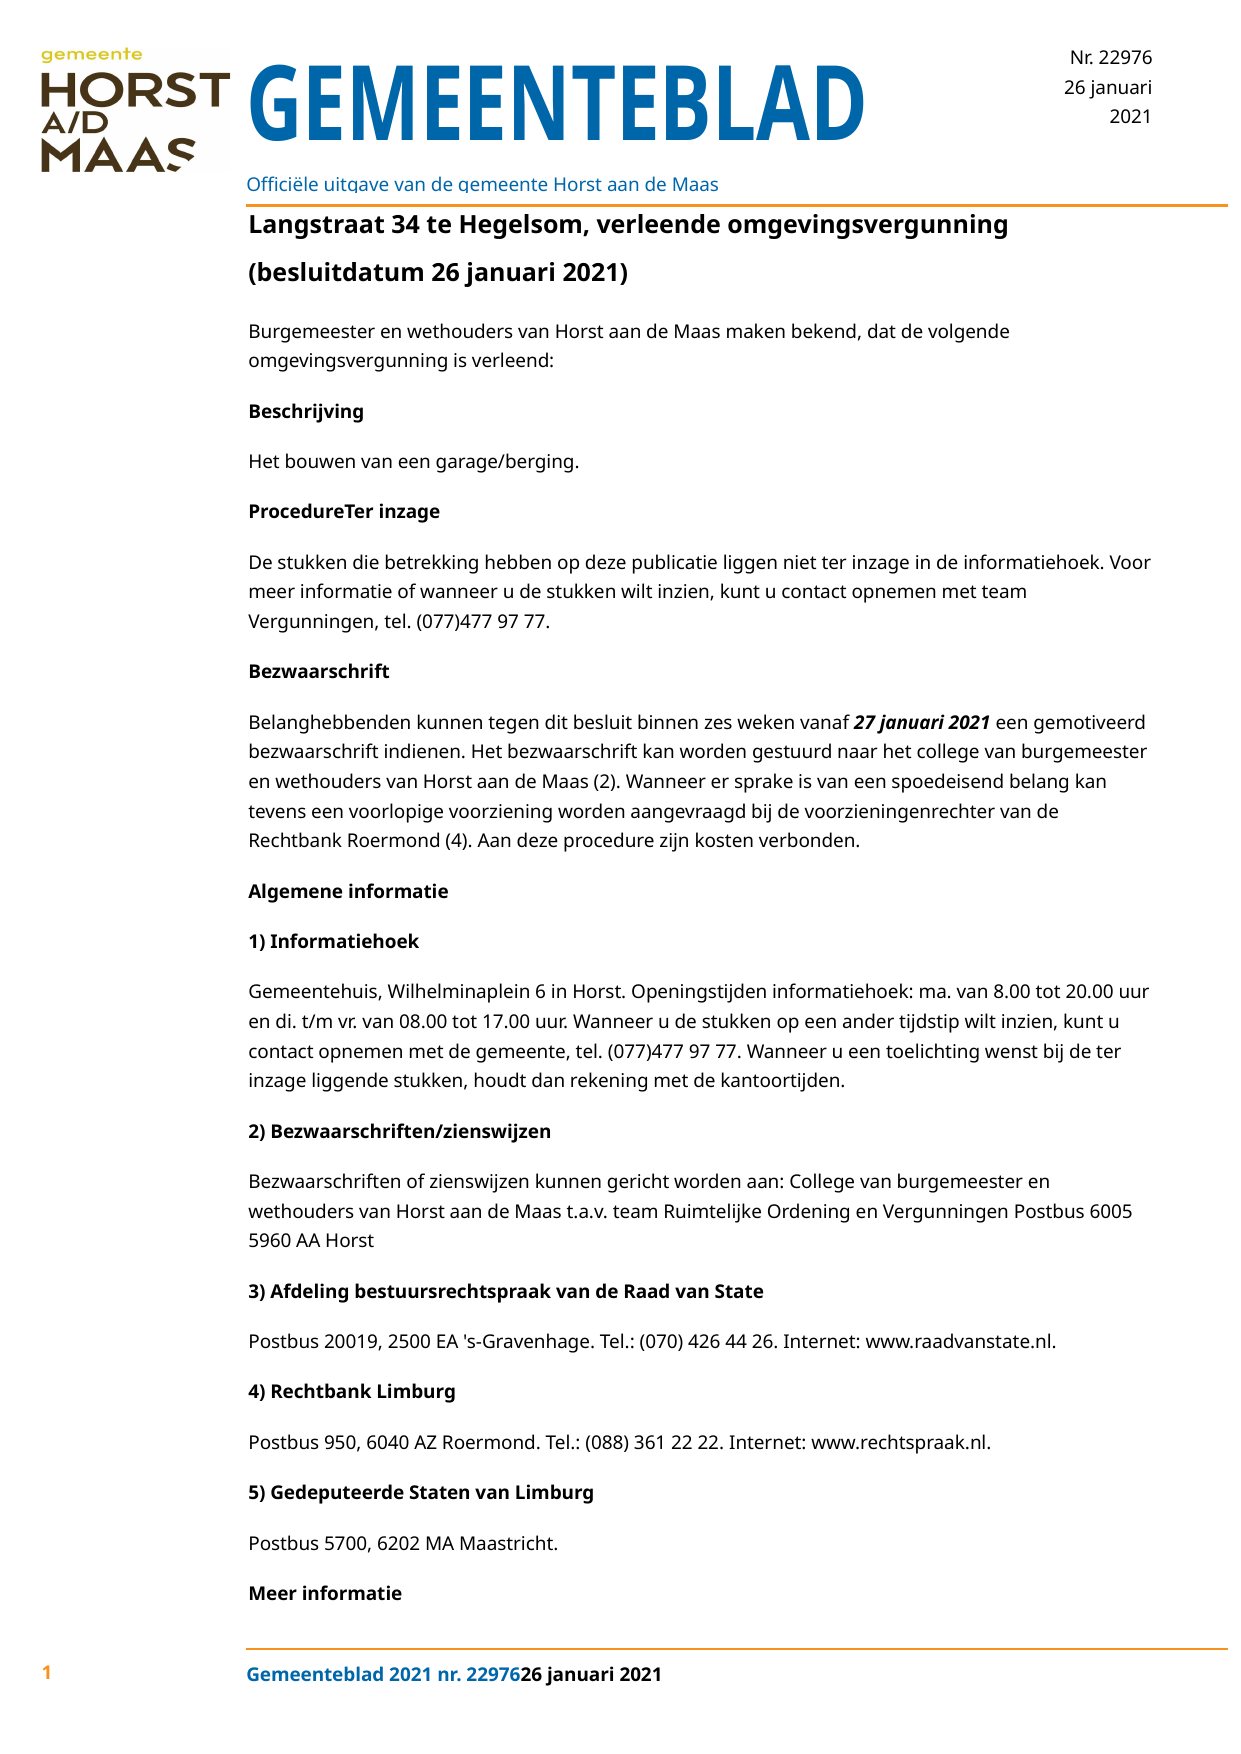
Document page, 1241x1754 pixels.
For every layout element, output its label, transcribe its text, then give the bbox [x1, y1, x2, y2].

text Postbus 5700, 6202 MA Maastricht. [248, 1530, 1152, 1556]
text Burgemeester en wethouders van Horst aan de Maas maken bekend, dat de volgende omgevingsvergunning is verleend: [248, 318, 1152, 373]
text 3) Afdeling bestuursrechtspraak van de Raad van State [248, 1278, 1152, 1304]
text 4) Rechtbank Limburg [248, 1379, 1152, 1404]
text Bezwaarschrift [248, 659, 1152, 684]
text Postbus 950, 6040 AZ Roermond. Tel.: (088) 361 22 22. Internet: www.rechtspraak.nl. [248, 1429, 1152, 1455]
text Meer informatie [248, 1580, 1152, 1606]
text Bezwaarschriften of zienswijzen kunnen gericht worden aan: College van burgemeester en wethouders van Horst aan de Maas t.a.v. team Ruimtelijke Ordening en Vergunningen Postbus 6005 5960 AA Horst [248, 1168, 1152, 1253]
text Beschrijving [248, 398, 1152, 424]
text 2) Bezwaarschriften/zienswijzen [248, 1118, 1152, 1144]
text Langstraat 34 te Hegelsom, verleende omgevingsvergunning (besluitdatum 26 januari 2021) [248, 207, 1152, 288]
text 5) Gedeputeerde Staten van Limburg [248, 1479, 1152, 1505]
text Algemene informatie [248, 878, 1152, 904]
text Postbus 20019, 2500 EA 's-Gravenhage. Tel.: (070) 426 44 26. Internet: www.raadvanstate.nl. [248, 1328, 1152, 1354]
text 1) Informatiehoek [248, 928, 1152, 954]
text Belanghebbenden kunnen tegen dit besluit binnen zes weken vanaf 27 januari 2021 een gemotiveerd bezwaarschrift indienen. Het bezwaarschrift kan worden gestuurd naar het college van burgemeester en wethouders van Horst aan de Maas (2). Wanneer er sprake is van een spoedeisend belang kan tevens een voorlopige voorziening worden aangevraagd bij de voorzieningenrechter van de Rechtbank Roermond (4). Aan deze procedure zijn kosten verbonden. [248, 709, 1152, 853]
text De stukken die betrekking hebben op deze publicatie liggen niet ter inzage in de informatiehoek. Voor meer informatie of wanneer u de stukken wilt inzien, kunt u contact opnemen met team Vergunningen, tel. (077)477 97 77. [248, 549, 1152, 634]
text Gemeentehuis, Wilhelminaplein 6 in Horst. Openingstijden informatiehoek: ma. van 8.00 tot 20.00 uur en di. t/m vr. van 08.00 tot 17.00 uur. Wanneer u de stukken op een ander tijdstip wilt inzien, kunt u contact opnemen met de gemeente, tel. (077)477 97 77. Wanneer u een toelichting wenst bij de ter inzage liggende stukken, houdt dan rekening met de kantoortijden. [248, 979, 1152, 1093]
text ProcedureTer inzage [248, 499, 1152, 524]
picture [41, 47, 231, 172]
text Het bouwen van een garage/berging. [248, 448, 1152, 474]
